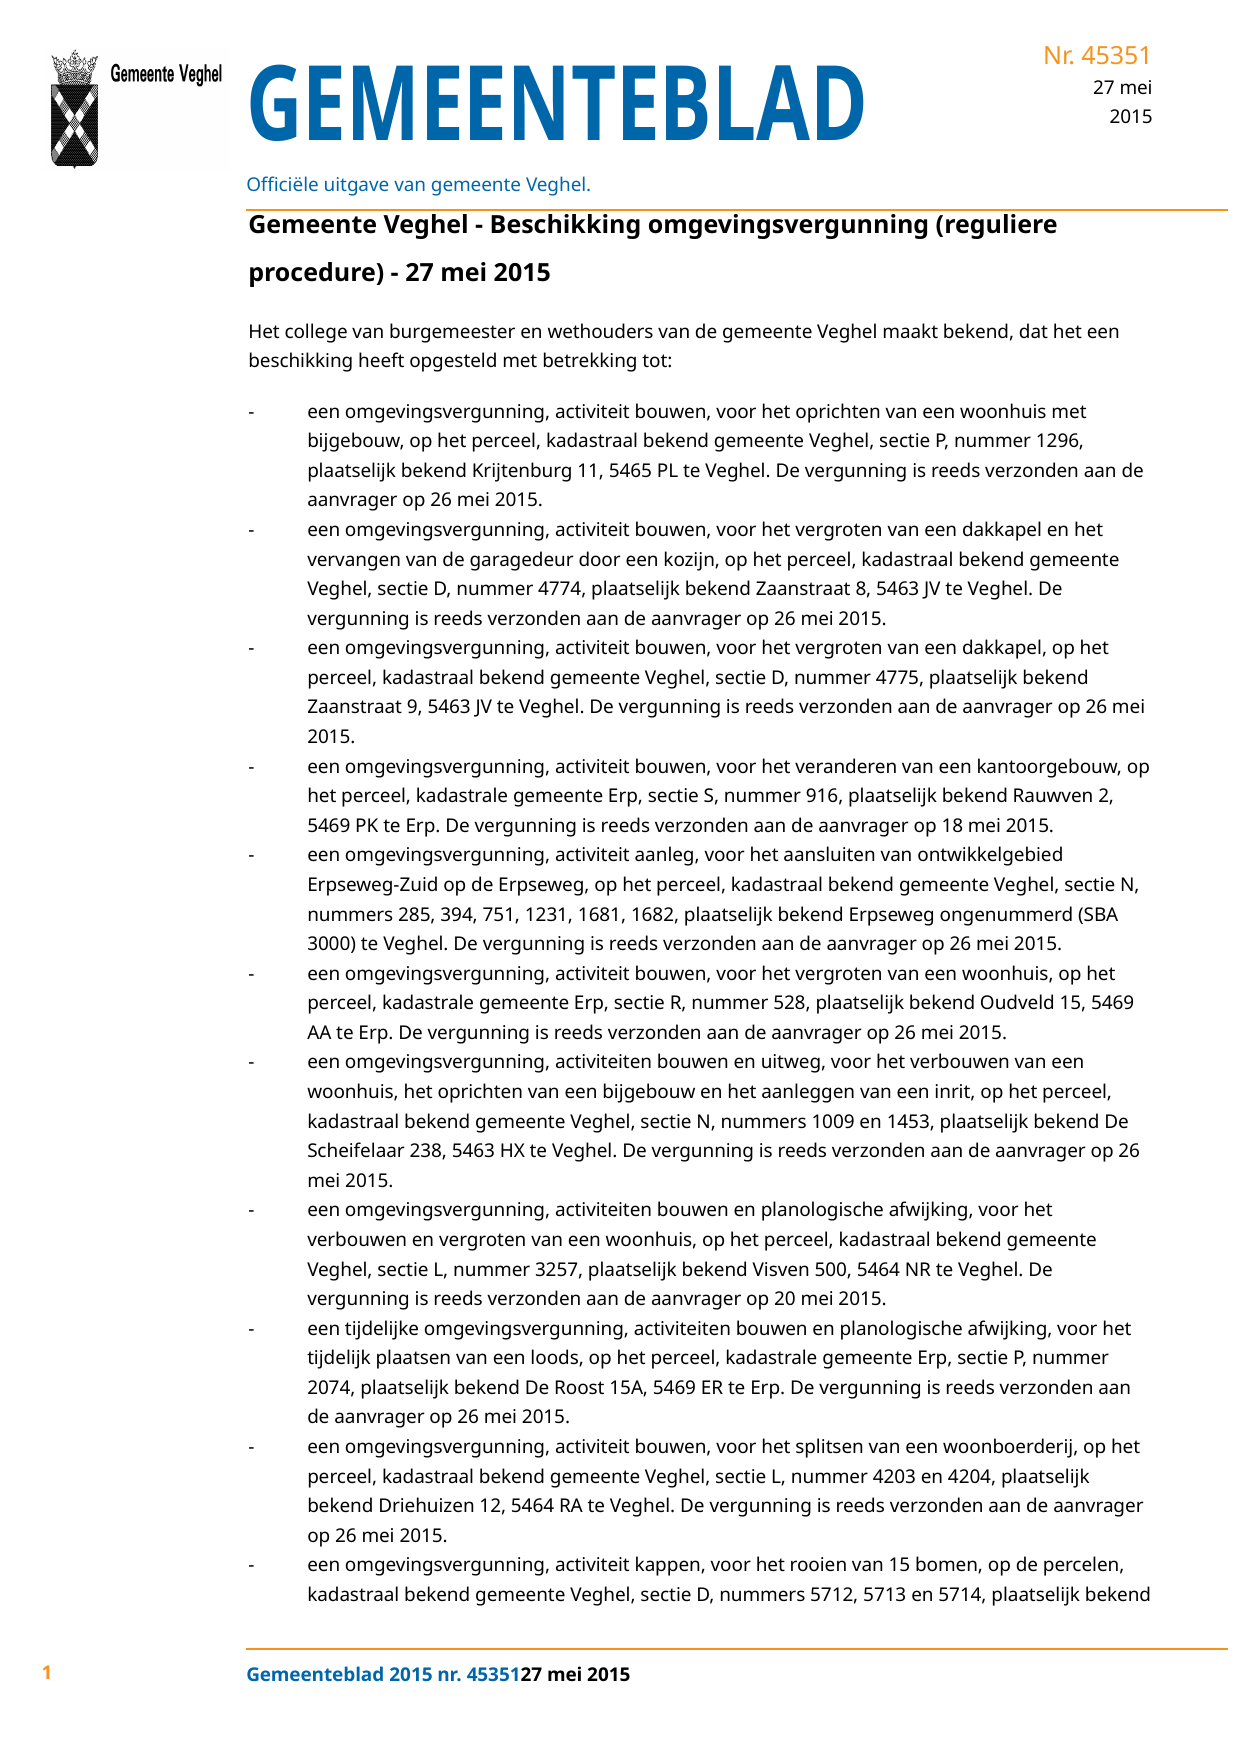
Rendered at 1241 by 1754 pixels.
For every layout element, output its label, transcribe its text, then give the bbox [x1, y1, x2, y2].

list een tijdelijke omgevingsvergunning, activiteiten bouwen en planologische afwijking, voor het tijdelijk plaatsen van een loods, op het perceel, kadastrale gemeente Erp, sectie P, nummer 2074, plaatselijk bekend De Roost 15A, 5469 ER te Erp. De vergunning is reeds verzonden aan de aanvrager op 26 mei 2015. [248, 1315, 1152, 1429]
list een omgevingsvergunning, activiteit bouwen, voor het vergroten van een dakkapel, op het perceel, kadastraal bekend gemeente Veghel, sectie D, nummer 4775, plaatselijk bekend Zaanstraat 9, 5463 JV te Veghel. De vergunning is reeds verzonden aan de aanvrager op 26 mei 2015. [248, 634, 1152, 749]
list een omgevingsvergunning, activiteit bouwen, voor het splitsen van een woonboerderij, op het perceel, kadastraal bekend gemeente Veghel, sectie L, nummer 4203 en 4204, plaatselijk bekend Driehuizen 12, 5464 RA te Veghel. De vergunning is reeds verzonden aan de aanvrager op 26 mei 2015. [248, 1433, 1152, 1548]
list een omgevingsvergunning, activiteit bouwen, voor het veranderen van een kantoorgebouw, op het perceel, kadastrale gemeente Erp, sectie S, nummer 916, plaatselijk bekend Rauwven 2, 5469 PK te Erp. De vergunning is reeds verzonden aan de aanvrager op 18 mei 2015. [248, 753, 1152, 838]
list een omgevingsvergunning, activiteit kappen, voor het rooien van 15 bomen, op de percelen, kadastraal bekend gemeente Veghel, sectie D, nummers 5712, 5713 en 5714, plaatselijk bekend [248, 1552, 1152, 1607]
text Het college van burgemeester en wethouders van de gemeente Veghel maakt bekend, dat het een beschikking heeft opgesteld met betrekking tot: [248, 318, 1152, 373]
text Gemeente Veghel - Beschikking omgevingsvergunning (reguliere procedure) - 27 mei 2015 [248, 211, 1152, 288]
list een omgevingsvergunning, activiteit bouwen, voor het vergroten van een dakkapel en het vervangen van de garagedeur door een kozijn, op het perceel, kadastraal bekend gemeente Veghel, sectie D, nummer 4774, plaatselijk bekend Zaanstraat 8, 5463 JV te Veghel. De vergunning is reeds verzonden aan de aanvrager op 26 mei 2015. [248, 516, 1152, 631]
picture [41, 47, 231, 172]
list een omgevingsvergunning, activiteiten bouwen en planologische afwijking, voor het verbouwen en vergroten van een woonhuis, op het perceel, kadastraal bekend gemeente Veghel, sectie L, nummer 3257, plaatselijk bekend Visven 500, 5464 NR te Veghel. De vergunning is reeds verzonden aan de aanvrager op 20 mei 2015. [248, 1197, 1152, 1311]
list een omgevingsvergunning, activiteit bouwen, voor het oprichten van een woonhuis met bijgebouw, op het perceel, kadastraal bekend gemeente Veghel, sectie P, nummer 1296, plaatselijk bekend Krijtenburg 11, 5465 PL te Veghel. De vergunning is reeds verzonden aan de aanvrager op 26 mei 2015. [248, 398, 1152, 512]
list een omgevingsvergunning, activiteit aanleg, voor het aansluiten van ontwikkelgebied Erpseweg-Zuid op de Erpseweg, op het perceel, kadastraal bekend gemeente Veghel, sectie N, nummers 285, 394, 751, 1231, 1681, 1682, plaatselijk bekend Erpseweg ongenummerd (SBA 3000) te Veghel. De vergunning is reeds verzonden aan de aanvrager op 26 mei 2015. [248, 842, 1152, 956]
list een omgevingsvergunning, activiteit bouwen, voor het vergroten van een woonhuis, op het perceel, kadastrale gemeente Erp, sectie R, nummer 528, plaatselijk bekend Oudveld 15, 5469 AA te Erp. De vergunning is reeds verzonden aan de aanvrager op 26 mei 2015. [248, 960, 1152, 1045]
list een omgevingsvergunning, activiteiten bouwen en uitweg, voor het verbouwen van een woonhuis, het oprichten van een bijgebouw en het aanleggen van een inrit, op het perceel, kadastraal bekend gemeente Veghel, sectie N, nummers 1009 en 1453, plaatselijk bekend De Scheifelaar 238, 5463 HX te Veghel. De vergunning is reeds verzonden aan de aanvrager op 26 mei 2015. [248, 1049, 1152, 1193]
